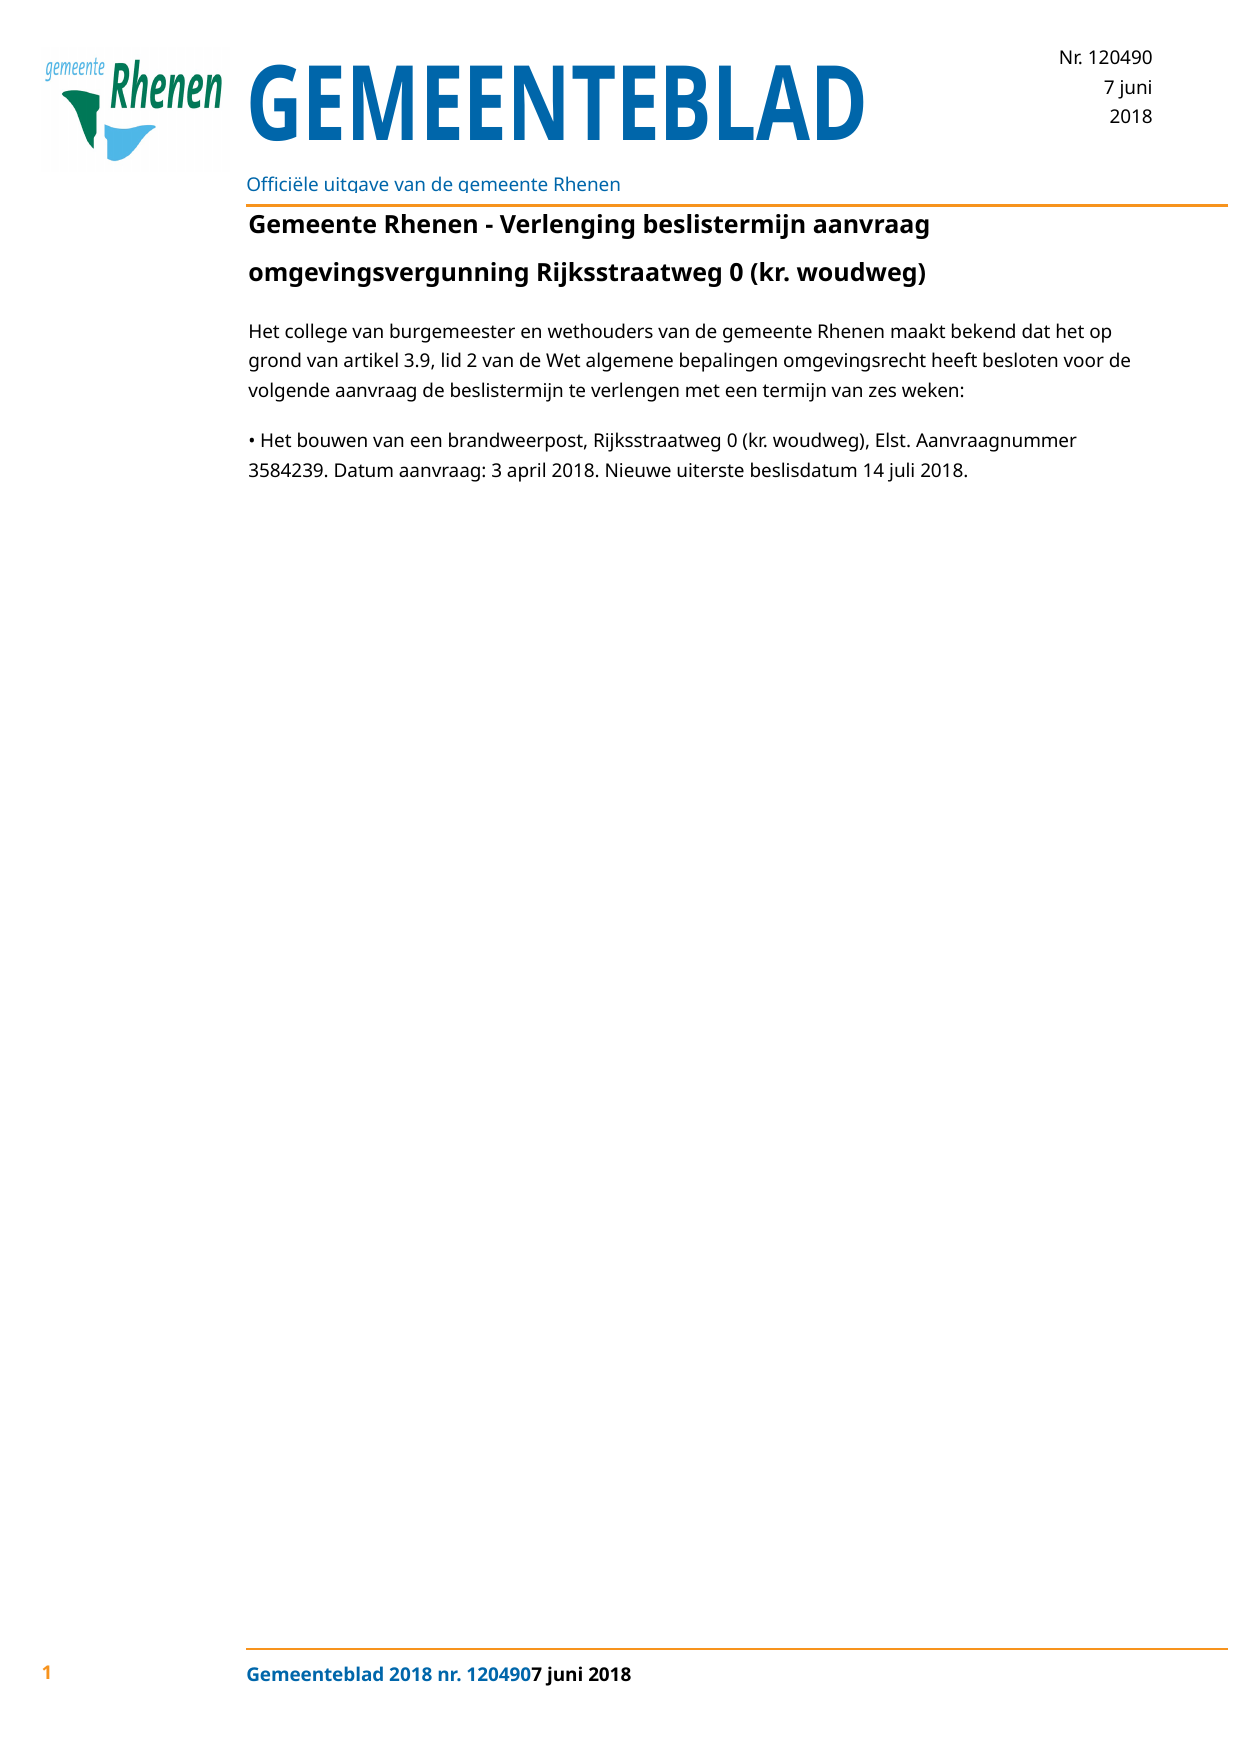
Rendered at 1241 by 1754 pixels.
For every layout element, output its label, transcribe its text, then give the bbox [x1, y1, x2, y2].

picture [41, 47, 231, 172]
text • Het bouwen van een brandweerpost, Rijksstraatweg 0 (kr. woudweg), Elst. Aanvraagnummer 3584239. Datum aanvraag: 3 april 2018. Nieuwe uiterste beslisdatum 14 juli 2018. [248, 427, 1152, 483]
text Gemeente Rhenen - Verlenging beslistermijn aanvraag omgevingsvergunning Rijksstraatweg 0 (kr. woudweg) [248, 207, 1152, 288]
text Het college van burgemeester en wethouders van de gemeente Rhenen maakt bekend dat het op grond van artikel 3.9, lid 2 van de Wet algemene bepalingen omgevingsrecht heeft besloten voor de volgende aanvraag de beslistermijn te verlengen met een termijn van zes weken: [248, 318, 1152, 403]
